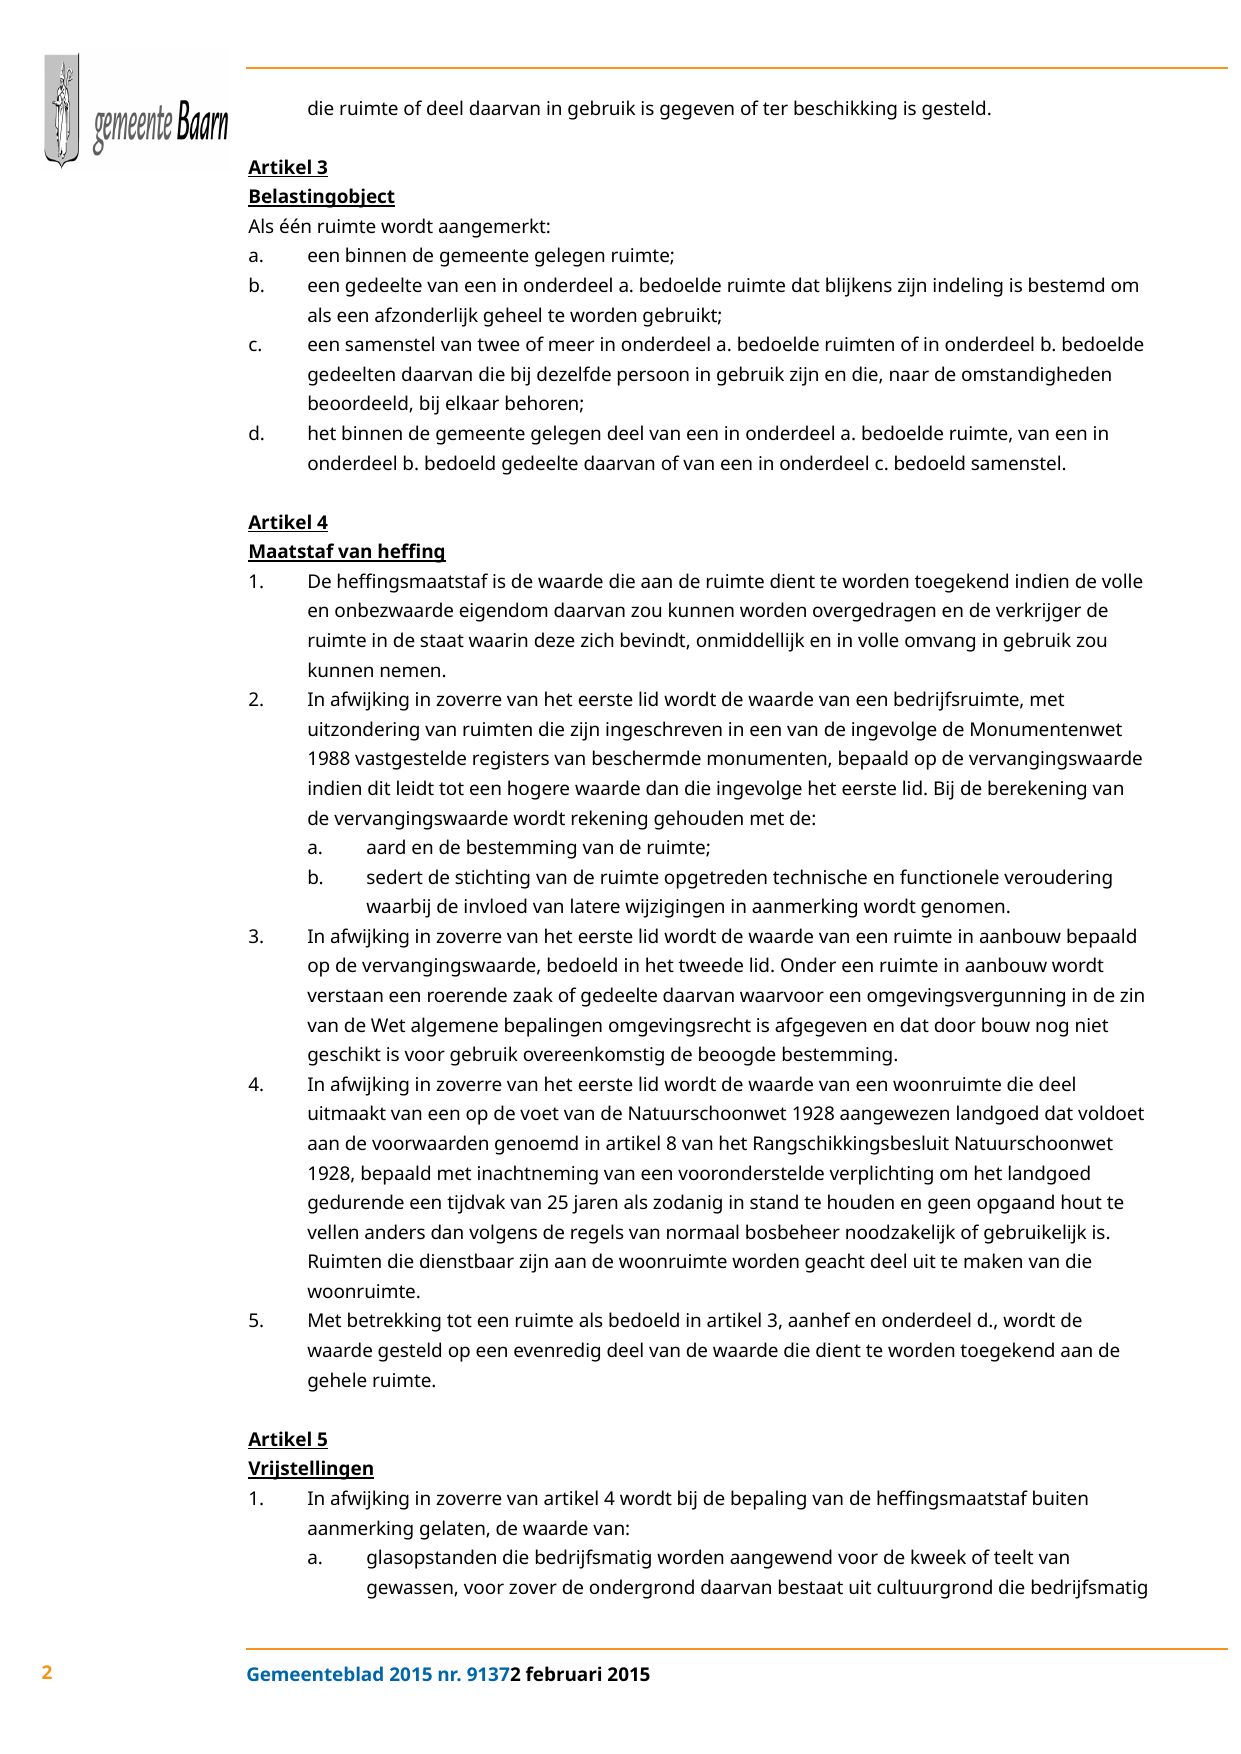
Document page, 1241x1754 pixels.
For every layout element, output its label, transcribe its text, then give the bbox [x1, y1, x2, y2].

text Maatstaf van heffing [248, 538, 1152, 564]
list sedert de stichting van de ruimte opgetreden technische en functionele veroudering waarbij de invloed van latere wijzigingen in aanmerking wordt genomen. [307, 864, 1152, 919]
picture [41, 47, 231, 172]
list Met betrekking tot een ruimte als bedoeld in artikel 3, aanhef en onderdeel d., wordt de waarde gesteld op een evenredig deel van de waarde die dient te worden toegekend aan de gehele ruimte. [248, 1308, 1152, 1393]
list glasopstanden die bedrijfsmatig worden aangewend voor de kweek of teelt van gewassen, voor zover de ondergrond daarvan bestaat uit cultuurgrond die bedrijfsmatig [307, 1544, 1152, 1600]
list In afwijking in zoverre van het eerste lid wordt de waarde van een ruimte in aanbouw bepaald op de vervangingswaarde, bedoeld in het tweede lid. Onder een ruimte in aanbouw wordt verstaan een roerende zaak of gedeelte daarvan waarvoor een omgevingsvergunning in de zin van de Wet algemene bepalingen omgevingsrecht is afgegeven en dat door bouw nog niet geschikt is voor gebruik overeenkomstig de beoogde bestemming. [248, 923, 1152, 1067]
list die ruimte of deel daarvan in gebruik is gegeven of ter beschikking is gesteld. [248, 95, 1152, 121]
text Artikel 4 [248, 509, 1152, 535]
list In afwijking in zoverre van het eerste lid wordt de waarde van een bedrijfsruimte, met uitzondering van ruimten die zijn ingeschreven in een van de ingevolge de Monumentenwet 1988 vastgestelde registers van beschermde monumenten, bepaald op de vervangingswaarde indien dit leidt tot een hogere waarde dan die ingevolge het eerste lid. Bij de berekening van de vervangingswaarde wordt rekening gehouden met de: [248, 686, 1152, 831]
list De heffingsmaatstaf is de waarde die aan de ruimte dient te worden toegekend indien de volle en onbezwaarde eigendom daarvan zou kunnen worden overgedragen en de verkrijger de ruimte in de staat waarin deze zich bevindt, onmiddellijk en in volle omvang in gebruik zou kunnen nemen. [248, 568, 1152, 683]
text Artikel 5 [248, 1426, 1152, 1452]
text Artikel 3 [248, 154, 1152, 180]
list een samenstel van twee of meer in onderdeel a. bedoelde ruimten of in onderdeel b. bedoelde gedeelten daarvan die bij dezelfde persoon in gebruik zijn en die, naar de omstandigheden beoordeeld, bij elkaar behoren; [248, 331, 1152, 416]
text Vrijstellingen [248, 1456, 1152, 1481]
list In afwijking in zoverre van artikel 4 wordt bij de bepaling van de heffingsmaatstaf buiten aanmerking gelaten, de waarde van: [248, 1485, 1152, 1541]
list In afwijking in zoverre van het eerste lid wordt de waarde van een woonruimte die deel uitmaakt van een op de voet van de Natuurschoonwet 1928 aangewezen landgoed dat voldoet aan de voorwaarden genoemd in artikel 8 van het Rangschikkingsbesluit Natuurschoonwet 1928, bepaald met inachtneming van een vooronderstelde verplichting om het landgoed gedurende een tijdvak van 25 jaren als zodanig in stand te houden en geen opgaand hout te vellen anders dan volgens de regels van normaal bosbeheer noodzakelijk of gebruikelijk is. Ruimten die dienstbaar zijn aan de woonruimte worden geacht deel uit te maken van die woonruimte. [248, 1071, 1152, 1304]
list aard en de bestemming van de ruimte; [307, 834, 1152, 860]
list het binnen de gemeente gelegen deel van een in onderdeel a. bedoelde ruimte, van een in onderdeel b. bedoeld gedeelte daarvan of van een in onderdeel c. bedoeld samenstel. [248, 420, 1152, 476]
list een gedeelte van een in onderdeel a. bedoelde ruimte dat blijkens zijn indeling is bestemd om als een afzonderlijk geheel te worden gebruikt; [248, 272, 1152, 328]
text Belastingobject [248, 183, 1152, 209]
text Als één ruimte wordt aangemerkt: [248, 213, 1152, 239]
list een binnen de gemeente gelegen ruimte; [248, 243, 1152, 268]
